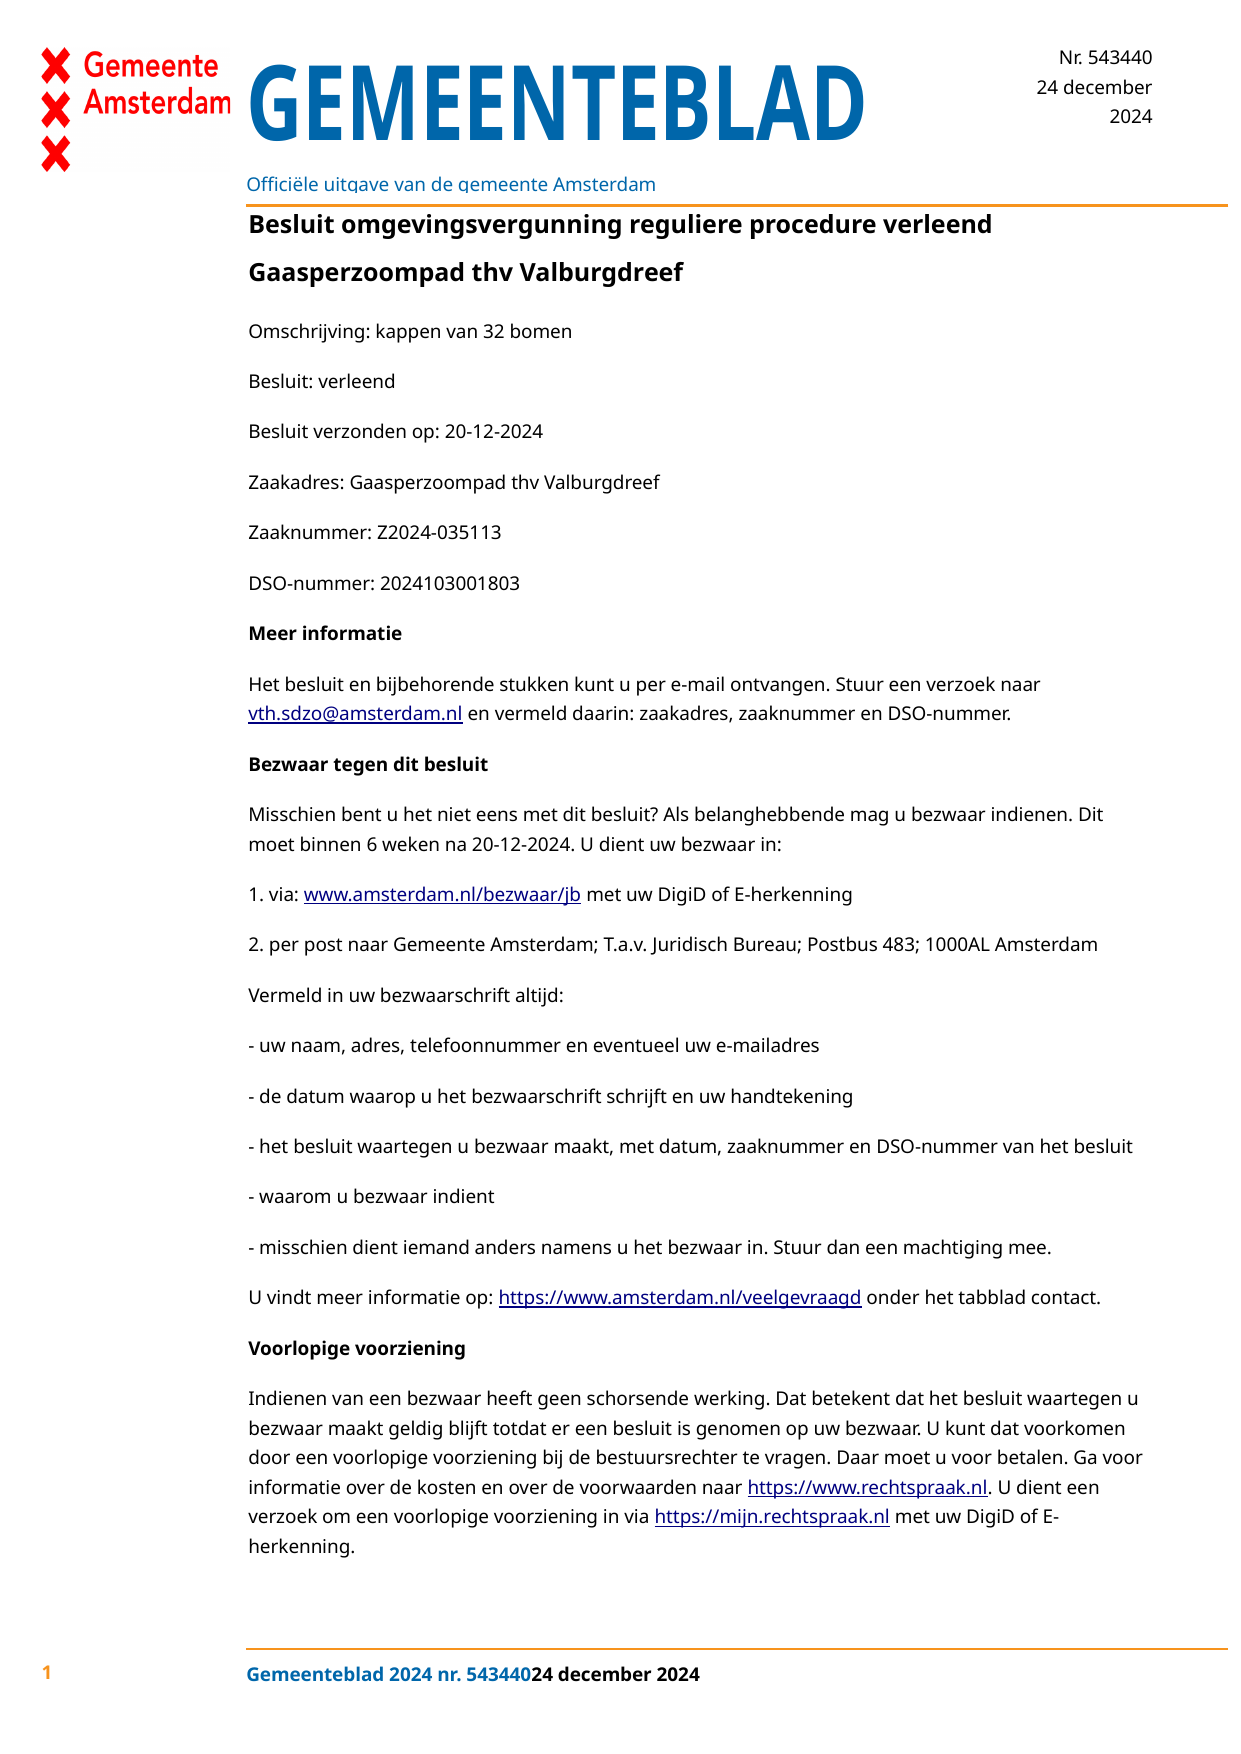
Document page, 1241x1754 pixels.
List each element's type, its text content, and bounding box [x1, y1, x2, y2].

text 1. via: www.amsterdam.nl/bezwaar/jb met uw DigiD of E-herkenning [248, 881, 1152, 907]
text Besluit omgevingsvergunning reguliere procedure verleend Gaasperzoompad thv Valburgdreef [248, 207, 1152, 288]
text - de datum waarop u het bezwaarschrift schrijft en uw handtekening [248, 1083, 1152, 1109]
text Zaaknummer: Z2024-035113 [248, 519, 1152, 545]
text - uw naam, adres, telefoonnummer en eventueel uw e-mailadres [248, 1032, 1152, 1058]
text Indienen van een bezwaar heeft geen schorsende werking. Dat betekent dat het besluit waartegen u bezwaar maakt geldig blijft totdat er een besluit is genomen op uw bezwaar. U kunt dat voorkomen door een voorlopige voorziening bij de bestuursrechter te vragen. Daar moet u voor betalen. Ga voor informatie over de kosten en over de voorwaarden naar https://www.rechtspraak.nl. U dient een verzoek om een voorlopige voorziening in via https://mijn.rechtspraak.nl met uw DigiD of E-herkenning. [248, 1385, 1152, 1559]
text U vindt meer informatie op: https://www.amsterdam.nl/veelgevraagd onder het tabblad contact. [248, 1284, 1152, 1310]
text Zaakadres: Gaasperzoompad thv Valburgdreef [248, 469, 1152, 495]
text - het besluit waartegen u bezwaar maakt, met datum, zaaknummer en DSO-nummer van het besluit [248, 1133, 1152, 1159]
text Omschrijving: kappen van 32 bomen [248, 318, 1152, 344]
picture [41, 47, 231, 172]
text Bezwaar tegen dit besluit [248, 751, 1152, 777]
text DSO-nummer: 2024103001803 [248, 570, 1152, 596]
text Meer informatie [248, 620, 1152, 646]
text Misschien bent u het niet eens met dit besluit? Als belanghebbende mag u bezwaar indienen. Dit moet binnen 6 weken na 20-12-2024. U dient uw bezwaar in: [248, 801, 1152, 857]
text Vermeld in uw bezwaarschrift altijd: [248, 982, 1152, 1008]
text - misschien dient iemand anders namens u het bezwaar in. Stuur dan een machtiging mee. [248, 1234, 1152, 1260]
text Besluit verzonden op: 20-12-2024 [248, 419, 1152, 444]
text Het besluit en bijbehorende stukken kunt u per e-mail ontvangen. Stuur een verzoek naar vth.sdzo@amsterdam.nl en vermeld daarin: zaakadres, zaaknummer en DSO-nummer. [248, 671, 1152, 726]
text - waarom u bezwaar indient [248, 1184, 1152, 1209]
text Voorlopige voorziening [248, 1335, 1152, 1361]
text 2. per post naar Gemeente Amsterdam; T.a.v. Juridisch Bureau; Postbus 483; 1000AL Amsterdam [248, 932, 1152, 957]
text Besluit: verleend [248, 368, 1152, 394]
